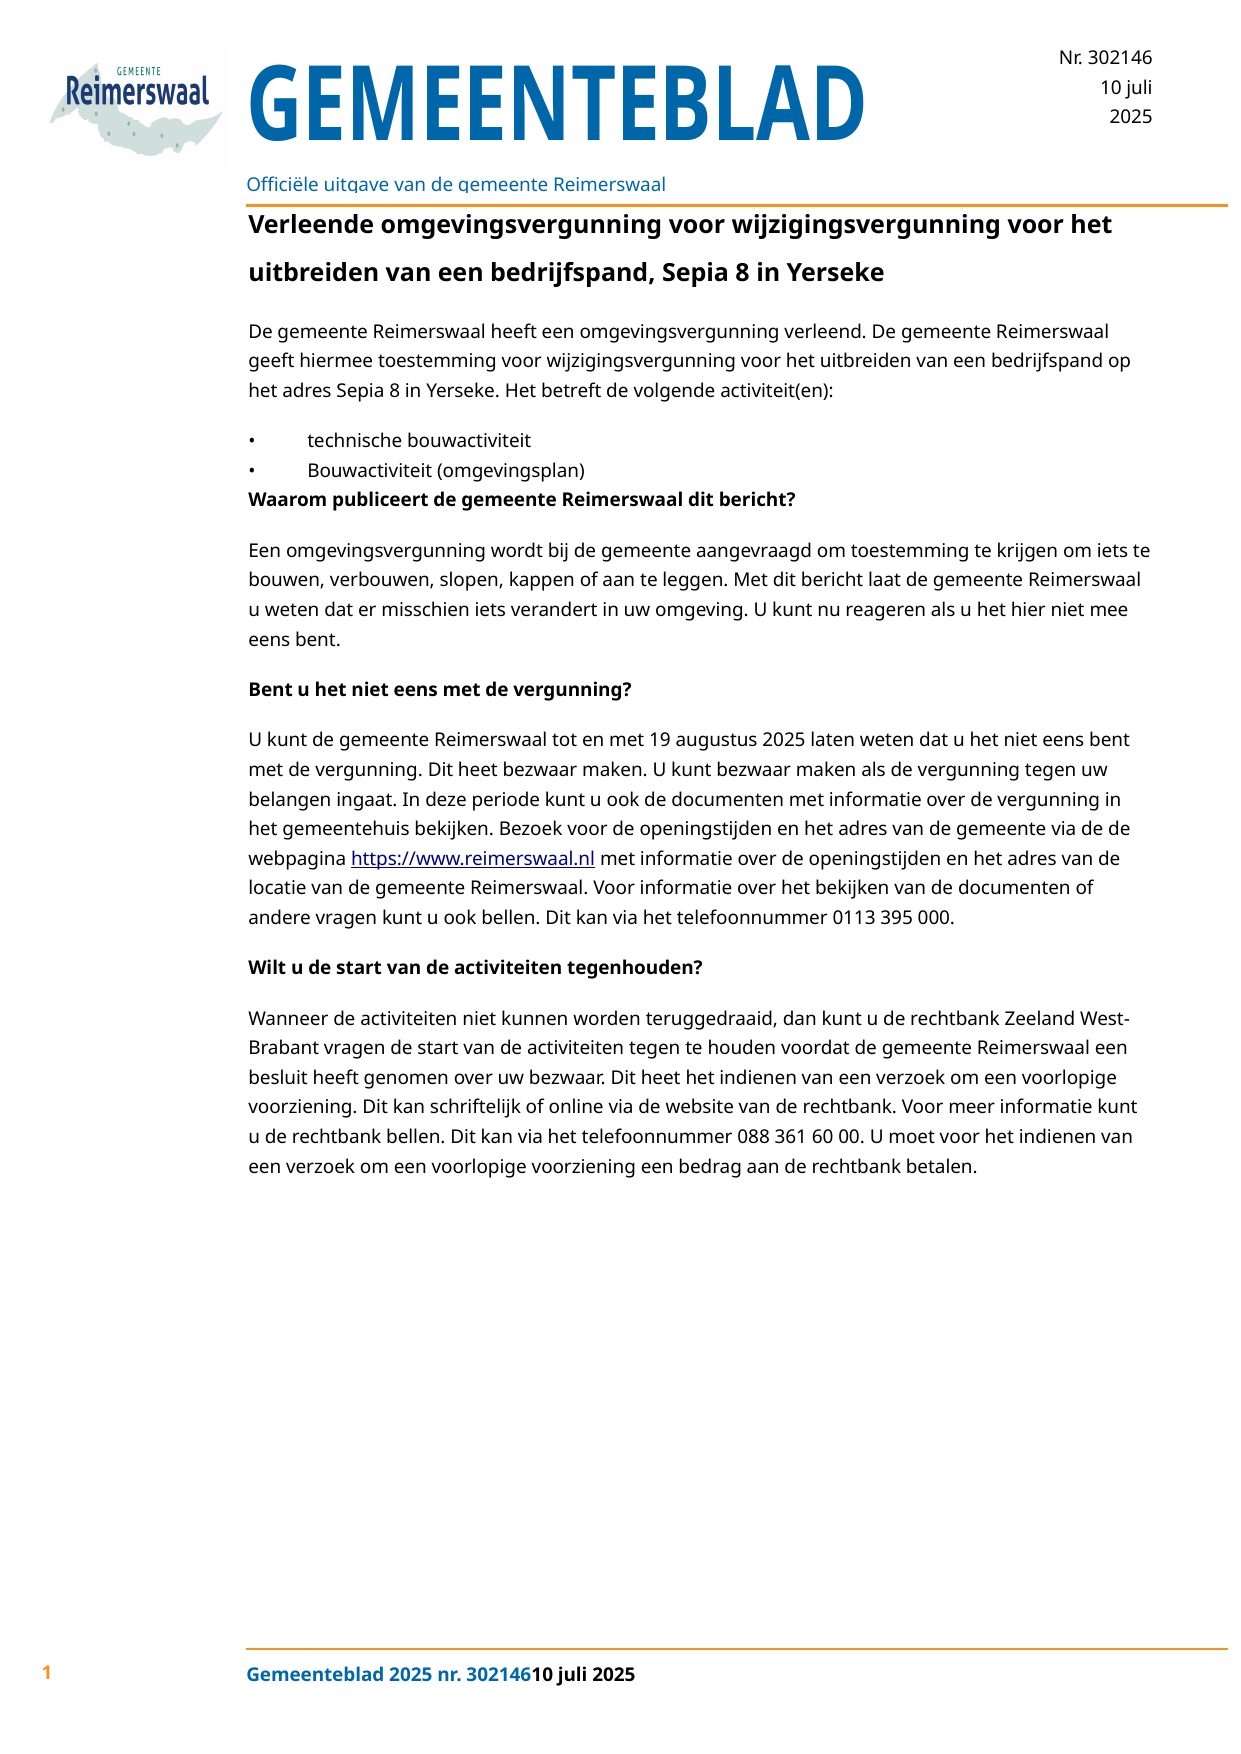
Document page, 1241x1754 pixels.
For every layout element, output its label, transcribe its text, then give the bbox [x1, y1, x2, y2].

list technische bouwactiviteit [248, 427, 1152, 453]
text Wanneer de activiteiten niet kunnen worden teruggedraaid, dan kunt u de rechtbank Zeeland West-Brabant vragen de start van de activiteiten tegen te houden voordat de gemeente Reimerswaal een besluit heeft genomen over uw bezwaar. Dit heet het indienen van een verzoek om een voorlopige voorziening. Dit kan schriftelijk of online via de website van de rechtbank. Voor meer informatie kunt u de rechtbank bellen. Dit kan via het telefoonnummer 088 361 60 00. U moet voor het indienen van een verzoek om een voorlopige voorziening een bedrag aan de rechtbank betalen. [248, 1005, 1152, 1179]
list Bouwactiviteit (omgevingsplan) [248, 457, 1152, 483]
text Een omgevingsvergunning wordt bij de gemeente aangevraagd om toestemming te krijgen om iets te bouwen, verbouwen, slopen, kappen of aan te leggen. Met dit bericht laat de gemeente Reimerswaal u weten dat er misschien iets verandert in uw omgeving. U kunt nu reageren als u het hier niet mee eens bent. [248, 537, 1152, 652]
text Bent u het niet eens met de vergunning? [248, 676, 1152, 702]
text Wilt u de start van de activiteiten tegenhouden? [248, 954, 1152, 980]
text De gemeente Reimerswaal heeft een omgevingsvergunning verleend. De gemeente Reimerswaal geeft hiermee toestemming voor wijzigingsvergunning voor het uitbreiden van een bedrijfspand op het adres Sepia 8 in Yerseke. Het betreft de volgende activiteit(en): [248, 318, 1152, 403]
text Verleende omgevingsvergunning voor wijzigingsvergunning voor het uitbreiden van een bedrijfspand, Sepia 8 in Yerseke [248, 207, 1152, 288]
text U kunt de gemeente Reimerswaal tot en met 19 augustus 2025 laten weten dat u het niet eens bent met de vergunning. Dit heet bezwaar maken. U kunt bezwaar maken als de vergunning tegen uw belangen ingaat. In deze periode kunt u ook de documenten met informatie over de vergunning in het gemeentehuis bekijken. Bezoek voor de openingstijden en het adres van de gemeente via de de webpagina https://www.reimerswaal.nl met informatie over de openingstijden en het adres van de locatie van de gemeente Reimerswaal. Voor informatie over het bekijken van de documenten of andere vragen kunt u ook bellen. Dit kan via het telefoonnummer 0113 395 000. [248, 727, 1152, 930]
text Waarom publiceert de gemeente Reimerswaal dit bericht? [248, 487, 1152, 512]
picture [41, 47, 231, 172]
